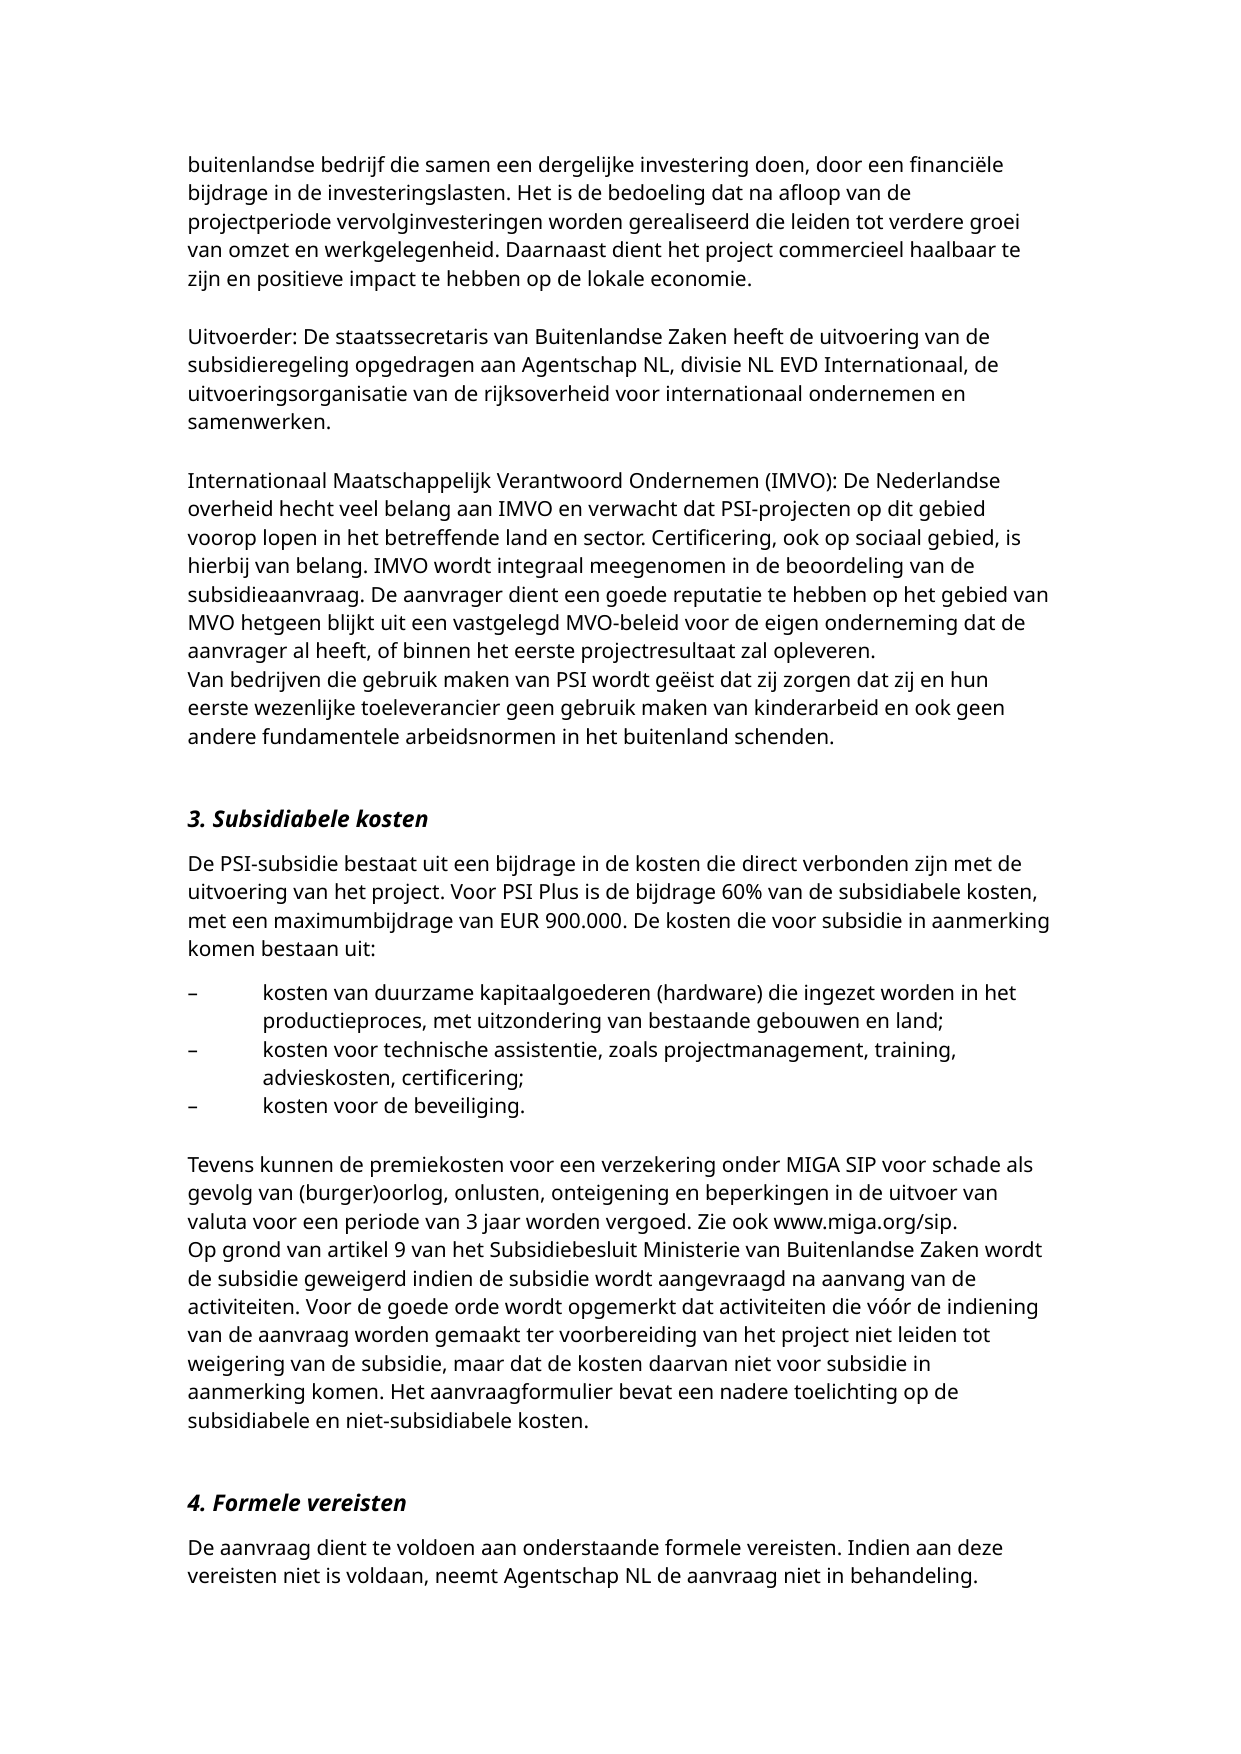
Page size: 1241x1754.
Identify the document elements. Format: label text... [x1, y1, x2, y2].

list kosten van duurzame kapitaalgoederen (hardware) die ingezet worden in het productieproces, met uitzondering van bestaande gebouwen en land; [187, 978, 1053, 1035]
text Van bedrijven die gebruik maken van PSI wordt geëist dat zij zorgen dat zij en hun eerste wezenlijke toeleverancier geen gebruik maken van kinderarbeid en ook geen andere fundamentele arbeidsnormen in het buitenland schenden. [187, 665, 1053, 750]
list kosten voor technische assistentie, zoals projectmanagement, training, advieskosten, certificering; [187, 1035, 1053, 1092]
list kosten voor de beveiliging. [187, 1092, 1053, 1120]
text Tevens kunnen de premiekosten voor een verzekering onder MIGA SIP voor schade als gevolg van (burger)oorlog, onlusten, onteigening en beperkingen in de uitvoer van valuta voor een periode van 3 jaar worden vergoed. Zie ook www.miga.org/sip. [187, 1150, 1053, 1235]
subtitle 3. Subsidiabele kosten [187, 803, 1053, 834]
text buitenlandse bedrijf die samen een dergelijke investering doen, door een financiële bijdrage in de investeringslasten. Het is de bedoeling dat na afloop van de projectperiode vervolginvesteringen worden gerealiseerd die leiden tot verdere groei van omzet en werkgelegenheid. Daarnaast dient het project commercieel haalbaar te zijn en positieve impact te hebben op de lokale economie. [187, 150, 1053, 292]
text De PSI-subsidie bestaat uit een bijdrage in de kosten die direct verbonden zijn met de uitvoering van het project. Voor PSI Plus is de bijdrage 60% van de subsidiabele kosten, met een maximumbijdrage van EUR 900.000. De kosten die voor subsidie in aanmerking komen bestaan uit: [187, 849, 1053, 963]
subtitle 4. Formele vereisten [187, 1487, 1053, 1518]
text De aanvraag dient te voldoen aan onderstaande formele vereisten. Indien aan deze vereisten niet is voldaan, neemt Agentschap NL de aanvraag niet in behandeling. [187, 1533, 1053, 1590]
text Uitvoerder: De staatssecretaris van Buitenlandse Zaken heeft de uitvoering van de subsidieregeling opgedragen aan Agentschap NL, divisie NL EVD Internationaal, de uitvoeringsorganisatie van de rijksoverheid voor internationaal ondernemen en samenwerken. [187, 322, 1053, 436]
text Internationaal Maatschappelijk Verantwoord Ondernemen (IMVO): De Nederlandse overheid hecht veel belang aan IMVO en verwacht dat PSI-projecten op dit gebied voorop lopen in het betreffende land en sector. Certificering, ook op sociaal gebied, is hierbij van belang. IMVO wordt integraal meegenomen in de beoordeling van de subsidieaanvraag. De aanvrager dient een goede reputatie te hebben op het gebied van MVO hetgeen blijkt uit een vastgelegd MVO-beleid voor de eigen onderneming dat de aanvrager al heeft, of binnen het eerste projectresultaat zal opleveren. [187, 466, 1053, 665]
text Op grond van artikel 9 van het Subsidiebesluit Ministerie van Buitenlandse Zaken wordt de subsidie geweigerd indien de subsidie wordt aangevraagd na aanvang van de activiteiten. Voor de goede orde wordt opgemerkt dat activiteiten die vóór de indiening van de aanvraag worden gemaakt ter voorbereiding van het project niet leiden tot weigering van de subsidie, maar dat de kosten daarvan niet voor subsidie in aanmerking komen. Het aanvraagformulier bevat een nadere toelichting op de subsidiabele en niet-subsidiabele kosten. [187, 1235, 1053, 1434]
